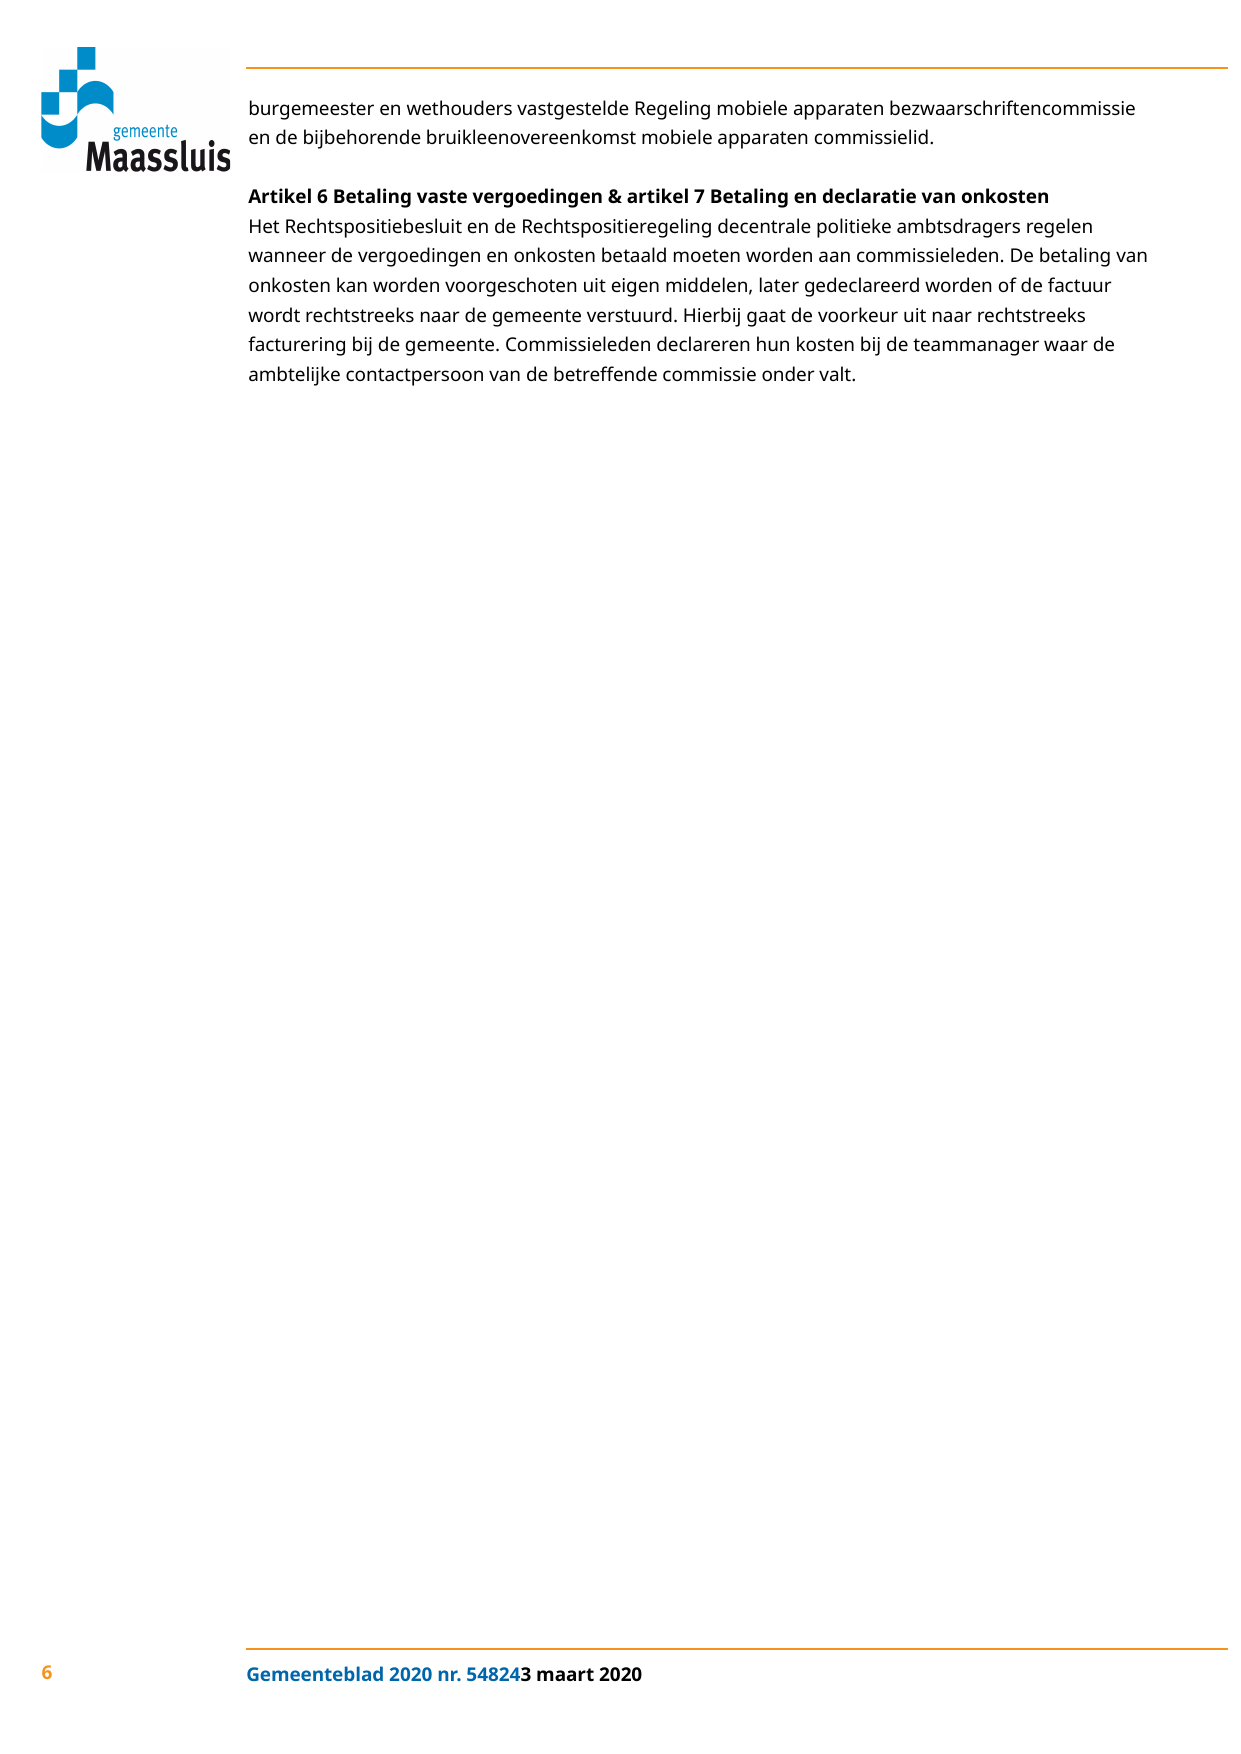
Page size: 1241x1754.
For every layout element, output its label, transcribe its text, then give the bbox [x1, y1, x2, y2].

picture [41, 47, 77, 92]
text Het Rechtspositiebesluit en de Rechtspositieregeling decentrale politieke ambtsdragers regelen wanneer de vergoedingen en onkosten betaald moeten worden aan commissieleden. De betaling van onkosten kan worden voorgeschoten uit eigen middelen, later gedeclareerd worden of de factuur wordt rechtstreeks naar de gemeente verstuurd. Hierbij gaat de voorkeur uit naar rechtstreeks facturering bij de gemeente. Commissieleden declareren hun kosten bij de teammanager waar de ambtelijke contactpersoon van de betreffende commissie onder valt. [248, 213, 1152, 387]
text burgemeester en wethouders vastgestelde Regeling mobiele apparaten bezwaarschriftencommissie en de bijbehorende bruikleenovereenkomst mobiele apparaten commissielid. [248, 95, 1152, 150]
picture [41, 47, 231, 172]
text Artikel 6 Betaling vaste vergoedingen & artikel 7 Betaling en declaratie van onkosten [248, 183, 1152, 209]
